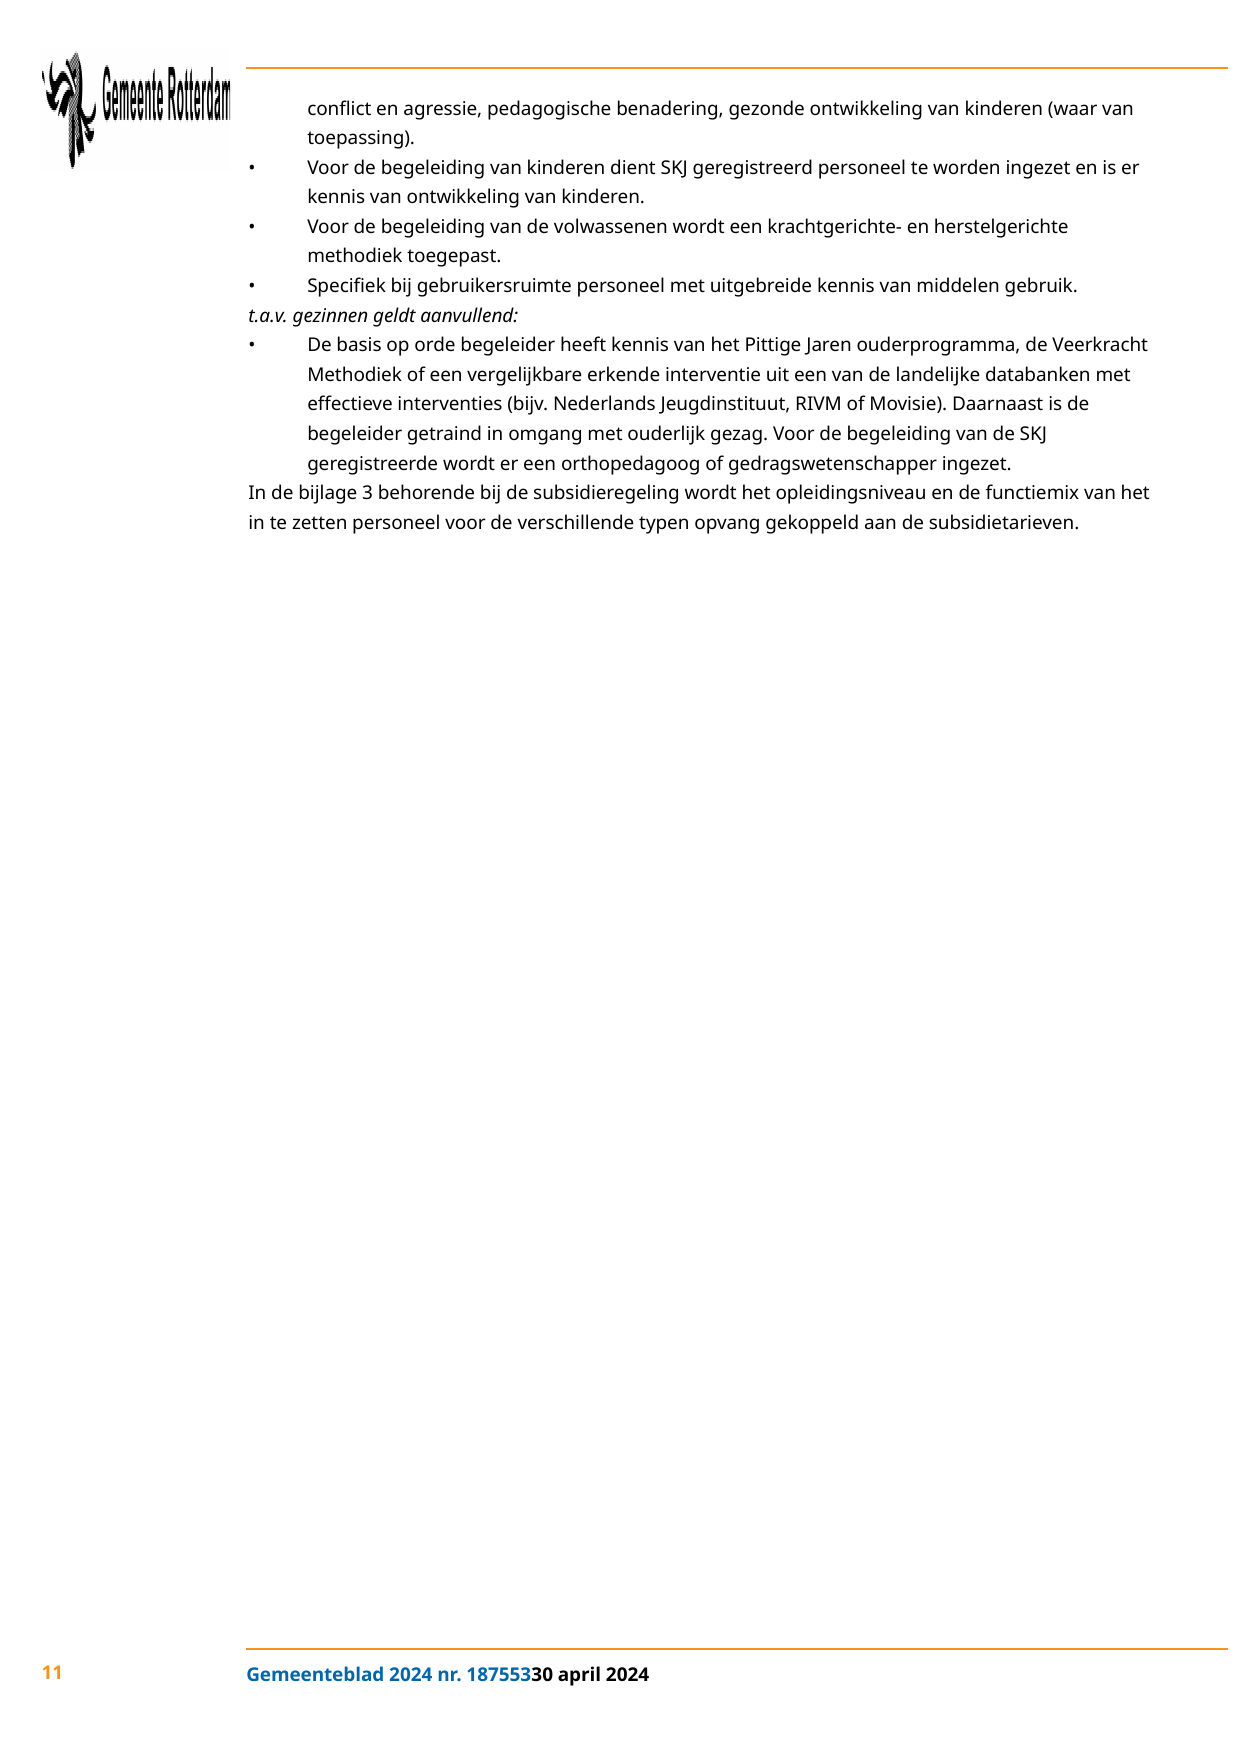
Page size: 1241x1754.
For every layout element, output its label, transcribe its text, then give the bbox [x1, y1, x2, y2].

list Specifiek bij gebruikersruimte personeel met uitgebreide kennis van middelen gebruik. [248, 272, 1152, 298]
list De basis op orde begeleider heeft kennis van het Pittige Jaren ouderprogramma, de Veerkracht Methodiek of een vergelijkbare erkende interventie uit een van de landelijke databanken met effectieve interventies (bijv. Nederlands Jeugdinstituut, RIVM of Movisie). Daarnaast is de begeleider getraind in omgang met ouderlijk gezag. Voor de begeleiding van de SKJ geregistreerde wordt er een orthopedagoog of gedragswetenschapper ingezet. [248, 331, 1152, 476]
list conflict en agressie, pedagogische benadering, gezonde ontwikkeling van kinderen (waar van toepassing). [248, 95, 1152, 150]
text t.a.v. gezinnen geldt aanvullend: [248, 302, 1152, 328]
list Voor de begeleiding van kinderen dient SKJ geregistreerd personeel te worden ingezet en is er kennis van ontwikkeling van kinderen. [248, 154, 1152, 209]
list Voor de begeleiding van de volwassenen wordt een krachtgerichte- en herstelgerichte methodiek toegepast. [248, 213, 1152, 268]
text In de bijlage 3 behorende bij de subsidieregeling wordt het opleidingsniveau en de functiemix van het in te zetten personeel voor de verschillende typen opvang gekoppeld aan de subsidietarieven. [248, 479, 1152, 535]
picture [41, 47, 231, 172]
